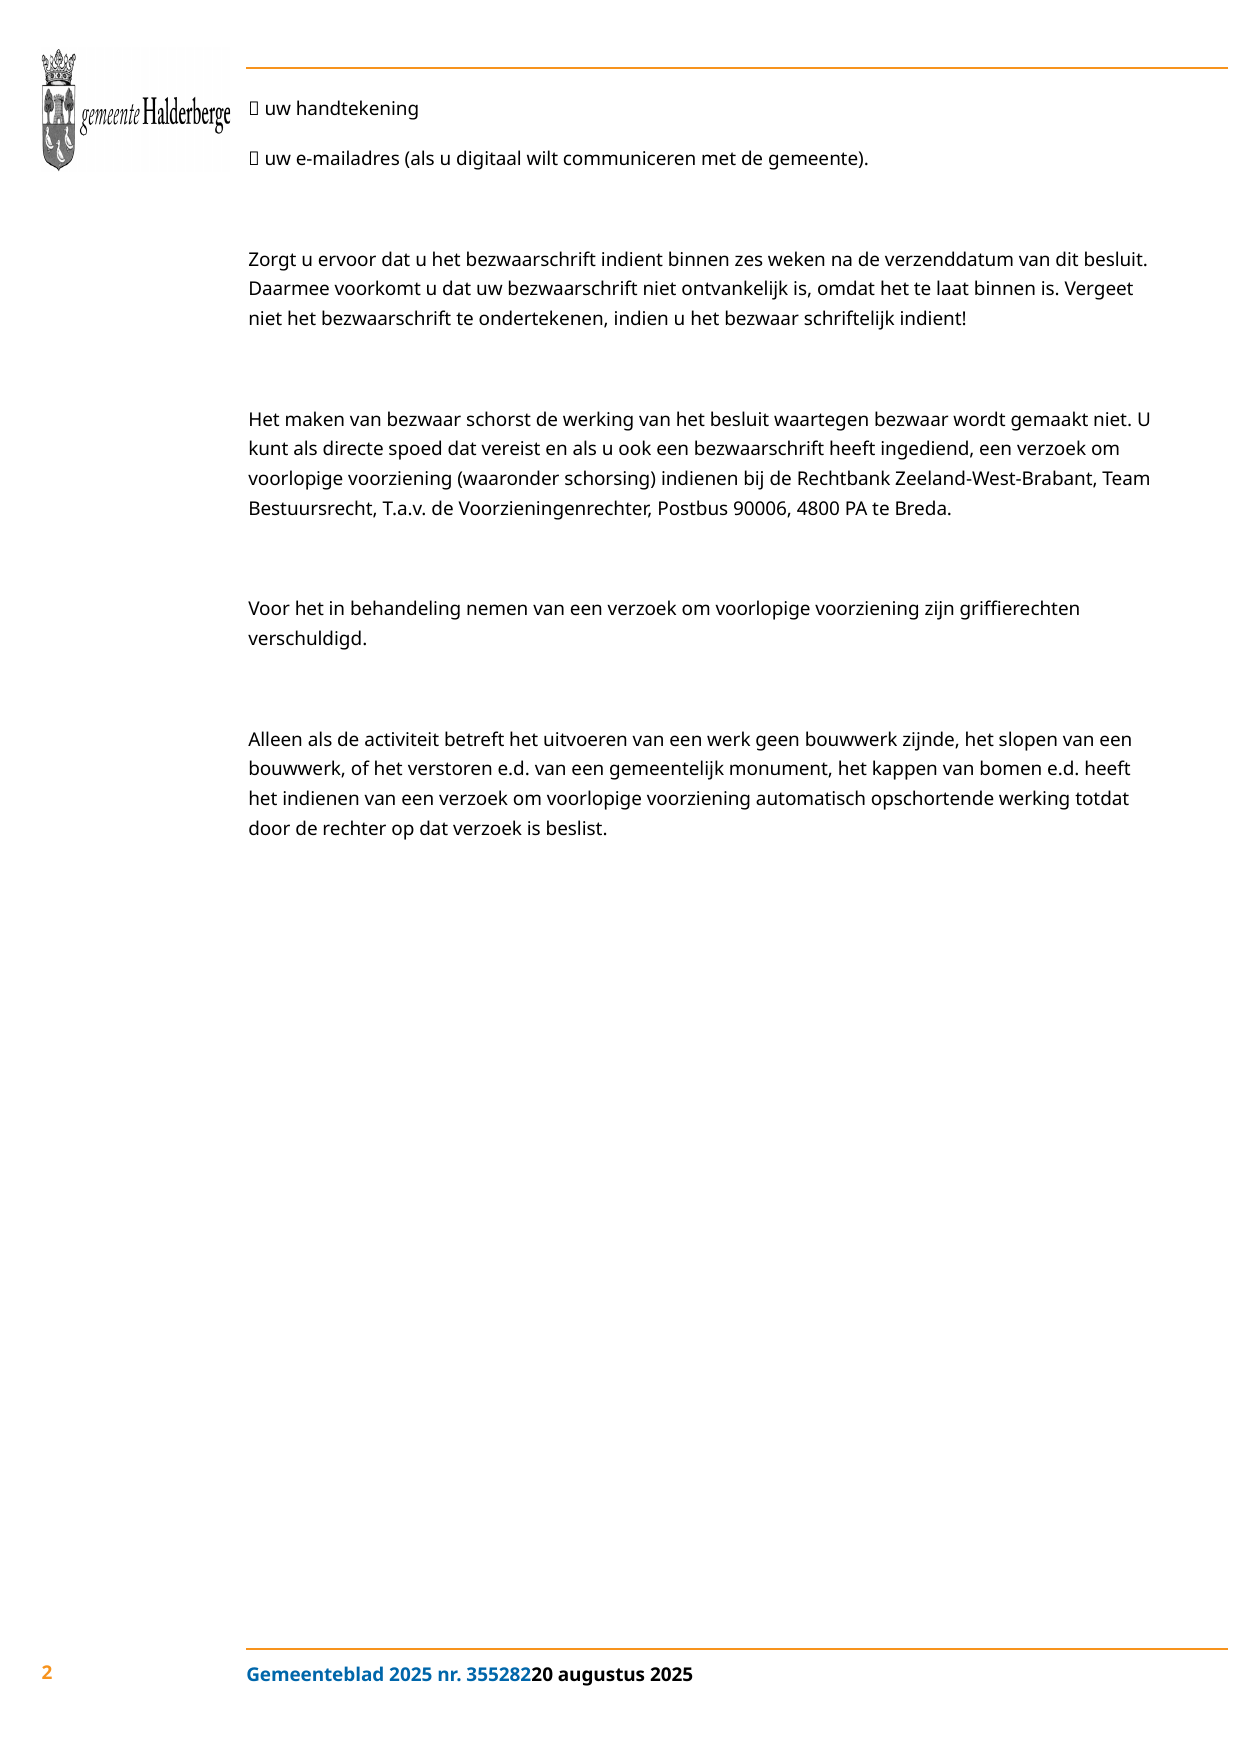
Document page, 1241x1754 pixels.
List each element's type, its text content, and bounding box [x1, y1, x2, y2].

text  uw e-mailadres (als u digitaal wilt communiceren met de gemeente). [248, 145, 1152, 171]
text Het maken van bezwaar schorst de werking van het besluit waartegen bezwaar wordt gemaakt niet. U kunt als directe spoed dat vereist en als u ook een bezwaarschrift heeft ingediend, een verzoek om voorlopige voorziening (waaronder schorsing) indienen bij de Rechtbank Zeeland-West-Brabant, Team Bestuursrecht, T.a.v. de Voorzieningenrechter, Postbus 90006, 4800 PA te Breda. [248, 406, 1152, 521]
text Alleen als de activiteit betreft het uitvoeren van een werk geen bouwwerk zijnde, het slopen van een bouwwerk, of het verstoren e.d. van een gemeentelijk monument, het kappen van bomen e.d. heeft het indienen van een verzoek om voorlopige voorziening automatisch opschortende werking totdat door de rechter op dat verzoek is beslist. [248, 726, 1152, 841]
picture [41, 47, 231, 172]
text Zorgt u ervoor dat u het bezwaarschrift indient binnen zes weken na de verzenddatum van dit besluit. Daarmee voorkomt u dat uw bezwaarschrift niet ontvankelijk is, omdat het te laat binnen is. Vergeet niet het bezwaarschrift te ondertekenen, indien u het bezwaar schriftelijk indient! [248, 246, 1152, 331]
text Voor het in behandeling nemen van een verzoek om voorlopige voorziening zijn griffierechten verschuldigd. [248, 596, 1152, 651]
text  uw handtekening [248, 95, 1152, 121]
